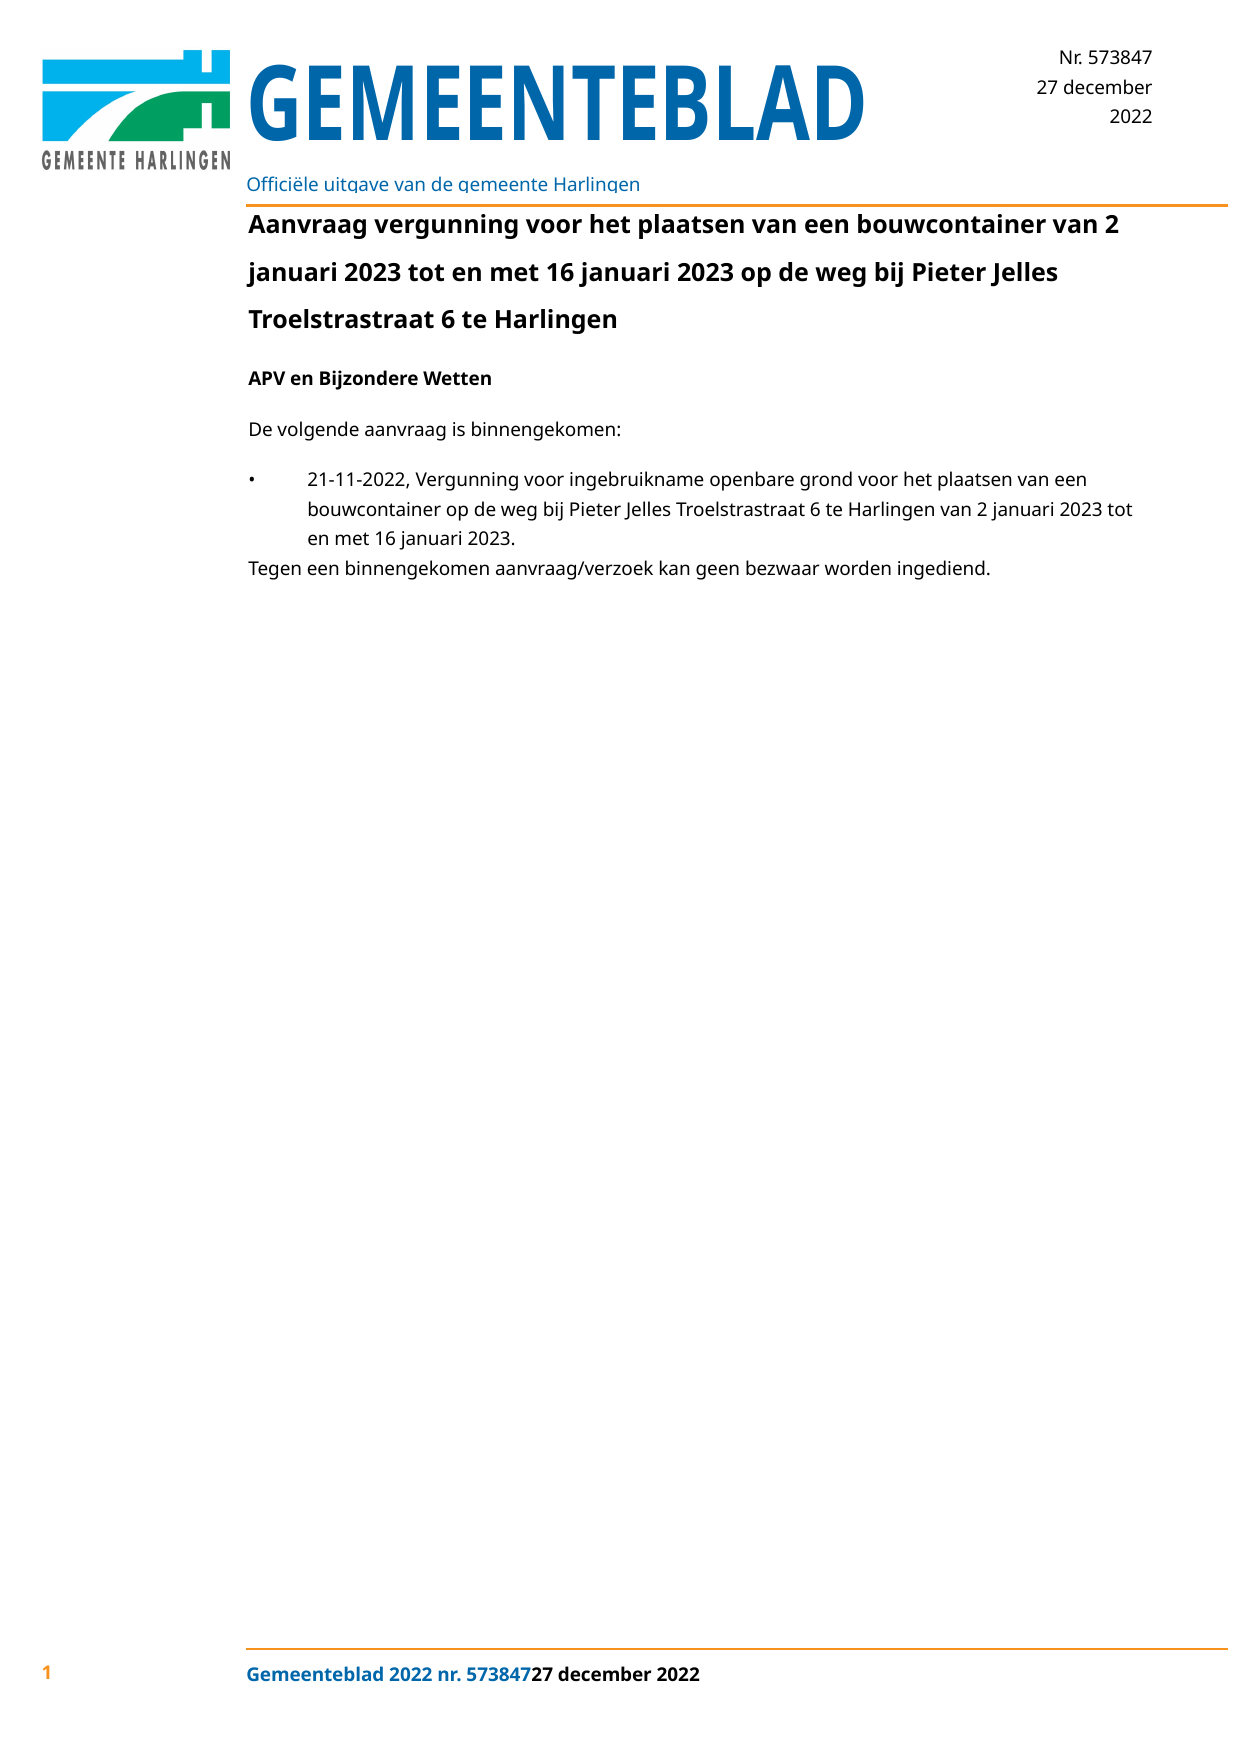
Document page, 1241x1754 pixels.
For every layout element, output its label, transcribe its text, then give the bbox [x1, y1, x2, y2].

text Tegen een binnengekomen aanvraag/verzoek kan geen bezwaar worden ingediend. [248, 555, 1152, 581]
text De volgende aanvraag is binnengekomen: [248, 416, 1152, 442]
picture [41, 47, 231, 172]
text APV en Bijzondere Wetten [248, 366, 1152, 391]
text Aanvraag vergunning voor het plaatsen van een bouwcontainer van 2 januari 2023 tot en met 16 januari 2023 op de weg bij Pieter Jelles Troelstrastraat 6 te Harlingen [248, 207, 1152, 336]
list 21-11-2022, Vergunning voor ingebruikname openbare grond voor het plaatsen van een bouwcontainer op de weg bij Pieter Jelles Troelstrastraat 6 te Harlingen van 2 januari 2023 tot en met 16 januari 2023. [248, 466, 1152, 551]
